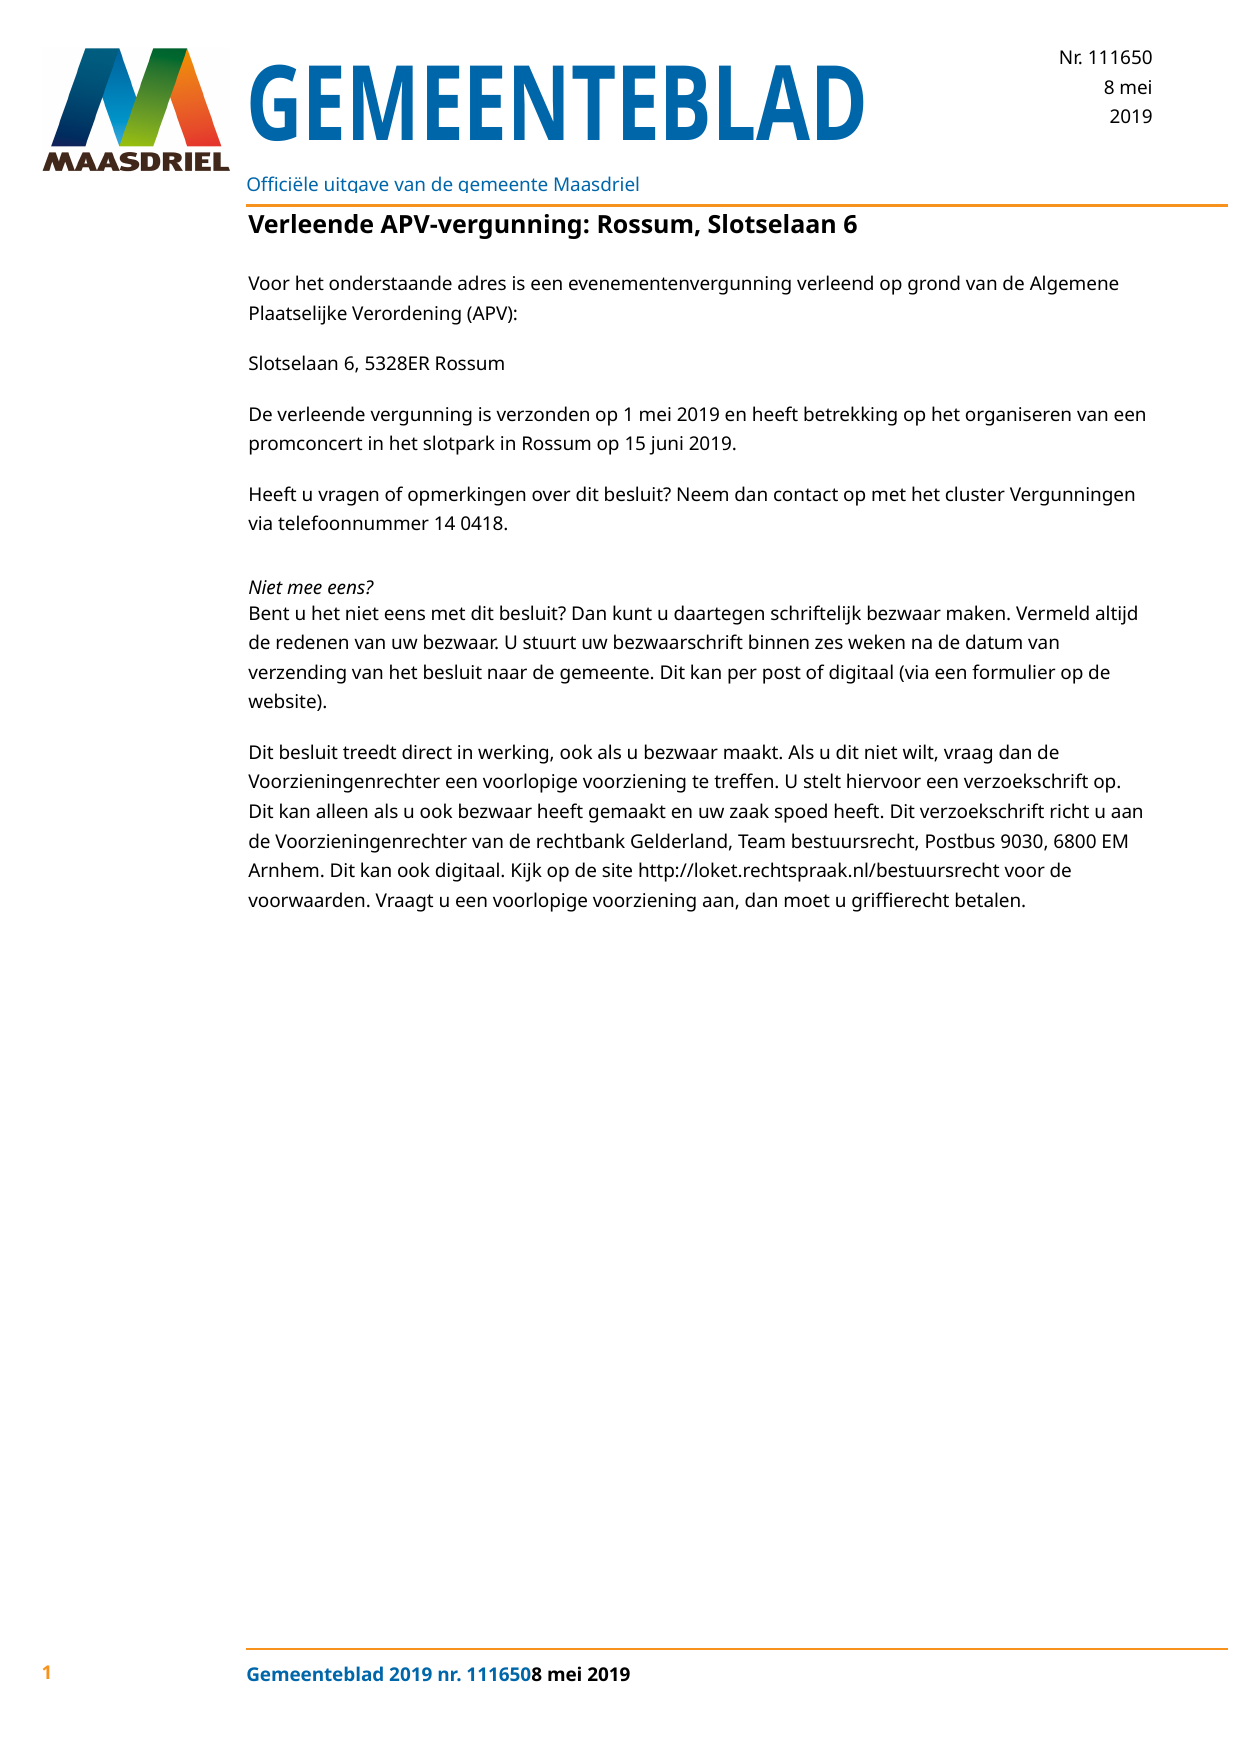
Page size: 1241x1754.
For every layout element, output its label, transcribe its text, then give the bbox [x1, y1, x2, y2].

text Voor het onderstaande adres is een evenementenvergunning verleend op grond van de Algemene Plaatselijke Verordening (APV): [248, 270, 1152, 326]
text Slotselaan 6, 5328ER Rossum [248, 350, 1152, 376]
text Niet mee eens? [248, 574, 1152, 600]
text Heeft u vragen of opmerkingen over dit besluit? Neem dan contact op met het cluster Vergunningen via telefoonnummer 14 0418. [248, 481, 1152, 536]
text Bent u het niet eens met dit besluit? Dan kunt u daartegen schriftelijk bezwaar maken. Vermeld altijd de redenen van uw bezwaar. U stuurt uw bezwaarschrift binnen zes weken na de datum van verzending van het besluit naar de gemeente. Dit kan per post of digitaal (via een formulier op de website). [248, 600, 1152, 714]
text Verleende APV-vergunning: Rossum, Slotselaan 6 [248, 207, 1152, 241]
text Dit besluit treedt direct in werking, ook als u bezwaar maakt. Als u dit niet wilt, vraag dan de Voorzieningenrechter een voorlopige voorziening te treffen. U stelt hiervoor een verzoekschrift op. Dit kan alleen als u ook bezwaar heeft gemaakt en uw zaak spoed heeft. Dit verzoekschrift richt u aan de Voorzieningenrechter van de rechtbank Gelderland, Team bestuursrecht, Postbus 9030, 6800 EM Arnhem. Dit kan ook digitaal. Kijk op de site http://loket.rechtspraak.nl/bestuursrecht voor de voorwaarden. Vraagt u een voorlopige voorziening aan, dan moet u griffierecht betalen. [248, 739, 1152, 913]
picture [41, 47, 231, 172]
text De verleende vergunning is verzonden op 1 mei 2019 en heeft betrekking op het organiseren van een promconcert in het slotpark in Rossum op 15 juni 2019. [248, 401, 1152, 456]
